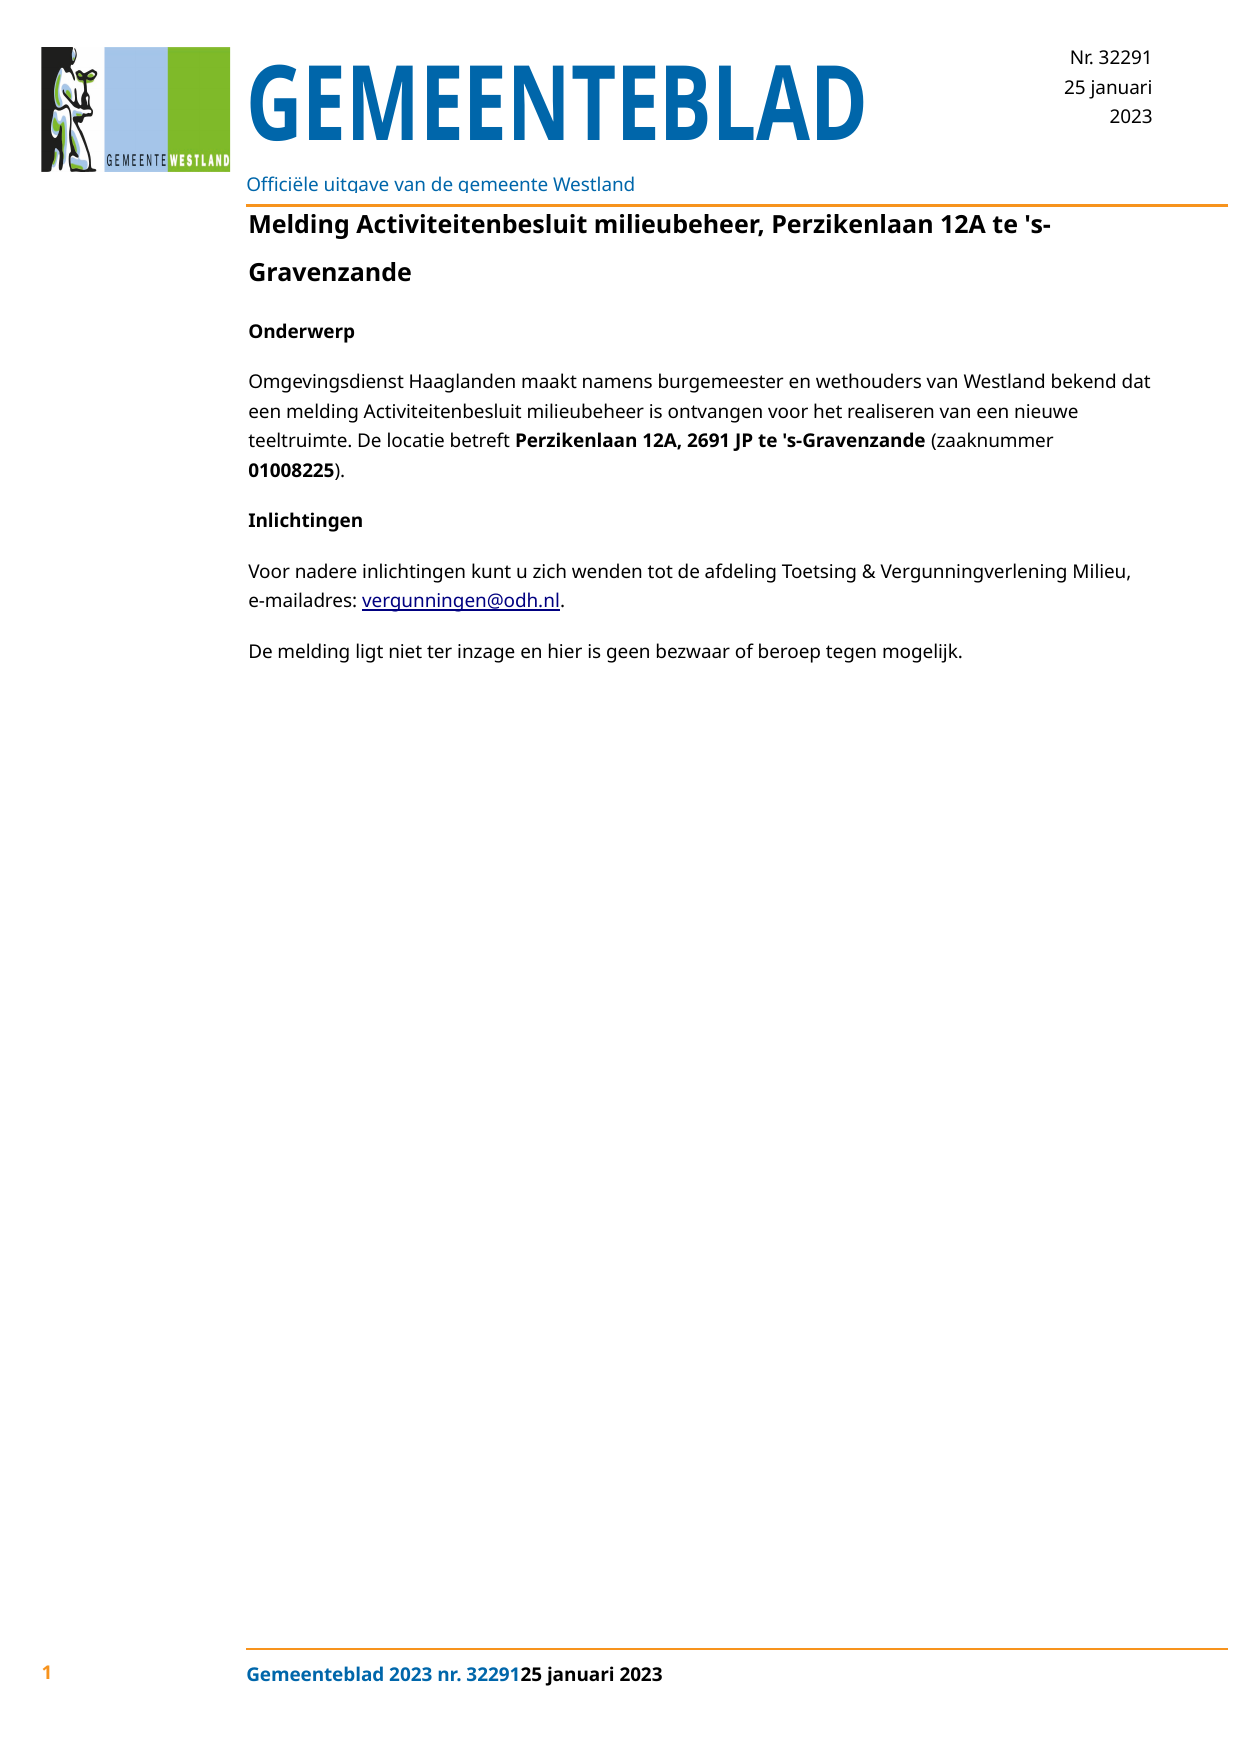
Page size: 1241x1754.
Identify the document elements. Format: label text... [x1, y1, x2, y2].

text Onderwerp [248, 318, 1152, 344]
picture [41, 47, 231, 172]
text Inlichtingen [248, 507, 1152, 533]
text De melding ligt niet ter inzage en hier is geen bezwaar of beroep tegen mogelijk. [248, 638, 1152, 664]
text Melding Activiteitenbesluit milieubeheer, Perzikenlaan 12A te 's-Gravenzande [248, 207, 1152, 288]
text Voor nadere inlichtingen kunt u zich wenden tot de afdeling Toetsing & Vergunningverlening Milieu, e-mailadres: vergunningen@odh.nl. [248, 558, 1152, 613]
text Omgevingsdienst Haaglanden maakt namens burgemeester en wethouders van Westland bekend dat een melding Activiteitenbesluit milieubeheer is ontvangen voor het realiseren van een nieuwe teeltruimte. De locatie betreft Perzikenlaan 12A, 2691 JP te 's-Gravenzande (zaaknummer 01008225). [248, 368, 1152, 483]
